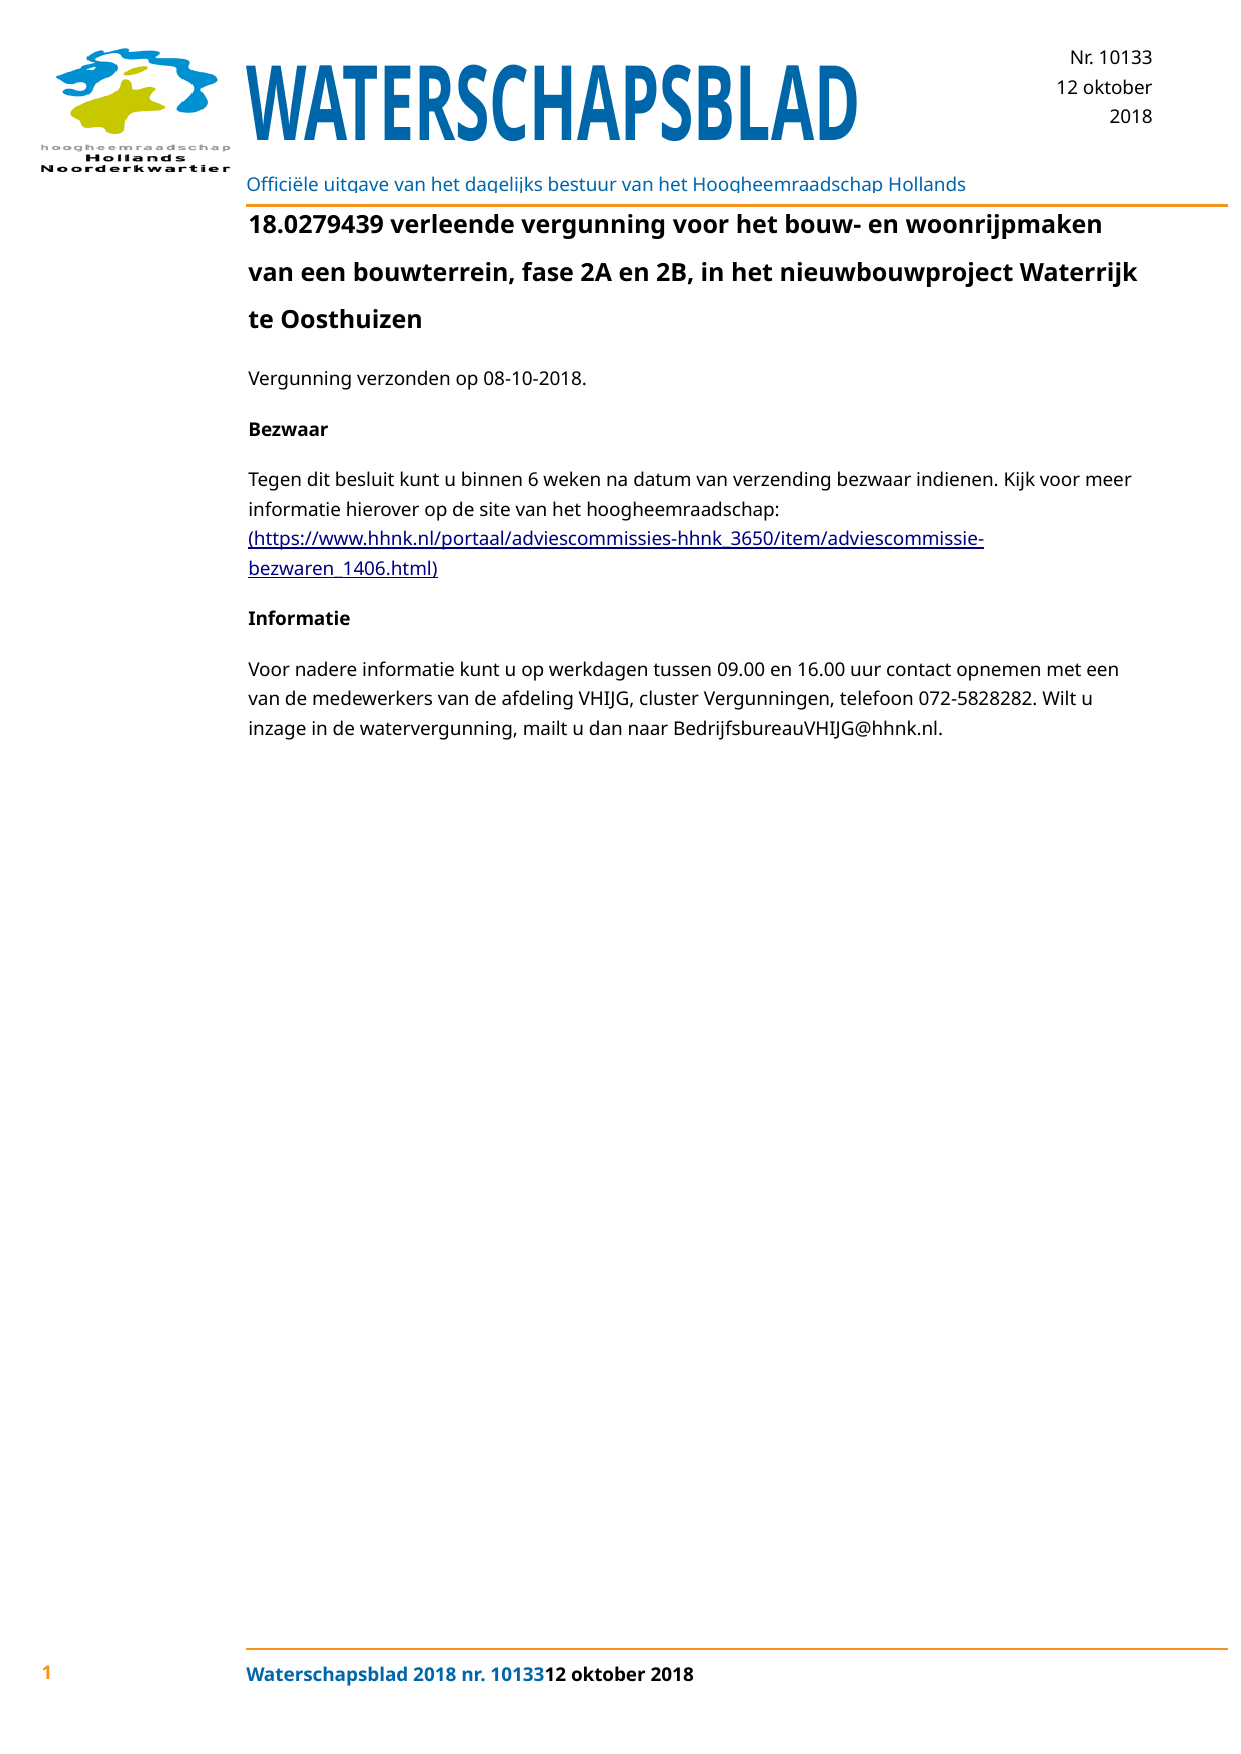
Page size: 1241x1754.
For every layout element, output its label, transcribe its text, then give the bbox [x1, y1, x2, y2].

text Voor nadere informatie kunt u op werkdagen tussen 09.00 en 16.00 uur contact opnemen met een van de medewerkers van de afdeling VHIJG, cluster Vergunningen, telefoon 072-5828282. Wilt u inzage in de watervergunning, mailt u dan naar BedrijfsbureauVHIJG@hhnk.nl. [248, 656, 1152, 741]
text Vergunning verzonden op 08-10-2018. [248, 366, 1152, 391]
text Bezwaar [248, 416, 1152, 442]
text 18.0279439 verleende vergunning voor het bouw- en woonrijpmaken van een bouwterrein, fase 2A en 2B, in het nieuwbouwproject Waterrijk te Oosthuizen [248, 207, 1152, 336]
text Informatie [248, 606, 1152, 631]
text Tegen dit besluit kunt u binnen 6 weken na datum van verzending bezwaar indienen. Kijk voor meer informatie hierover op de site van het hoogheemraadschap: (https://www.hhnk.nl/portaal/adviescommissies-hhnk_3650/item/adviescommissie-bezwaren_1406.html) [248, 466, 1152, 581]
picture [41, 47, 231, 172]
